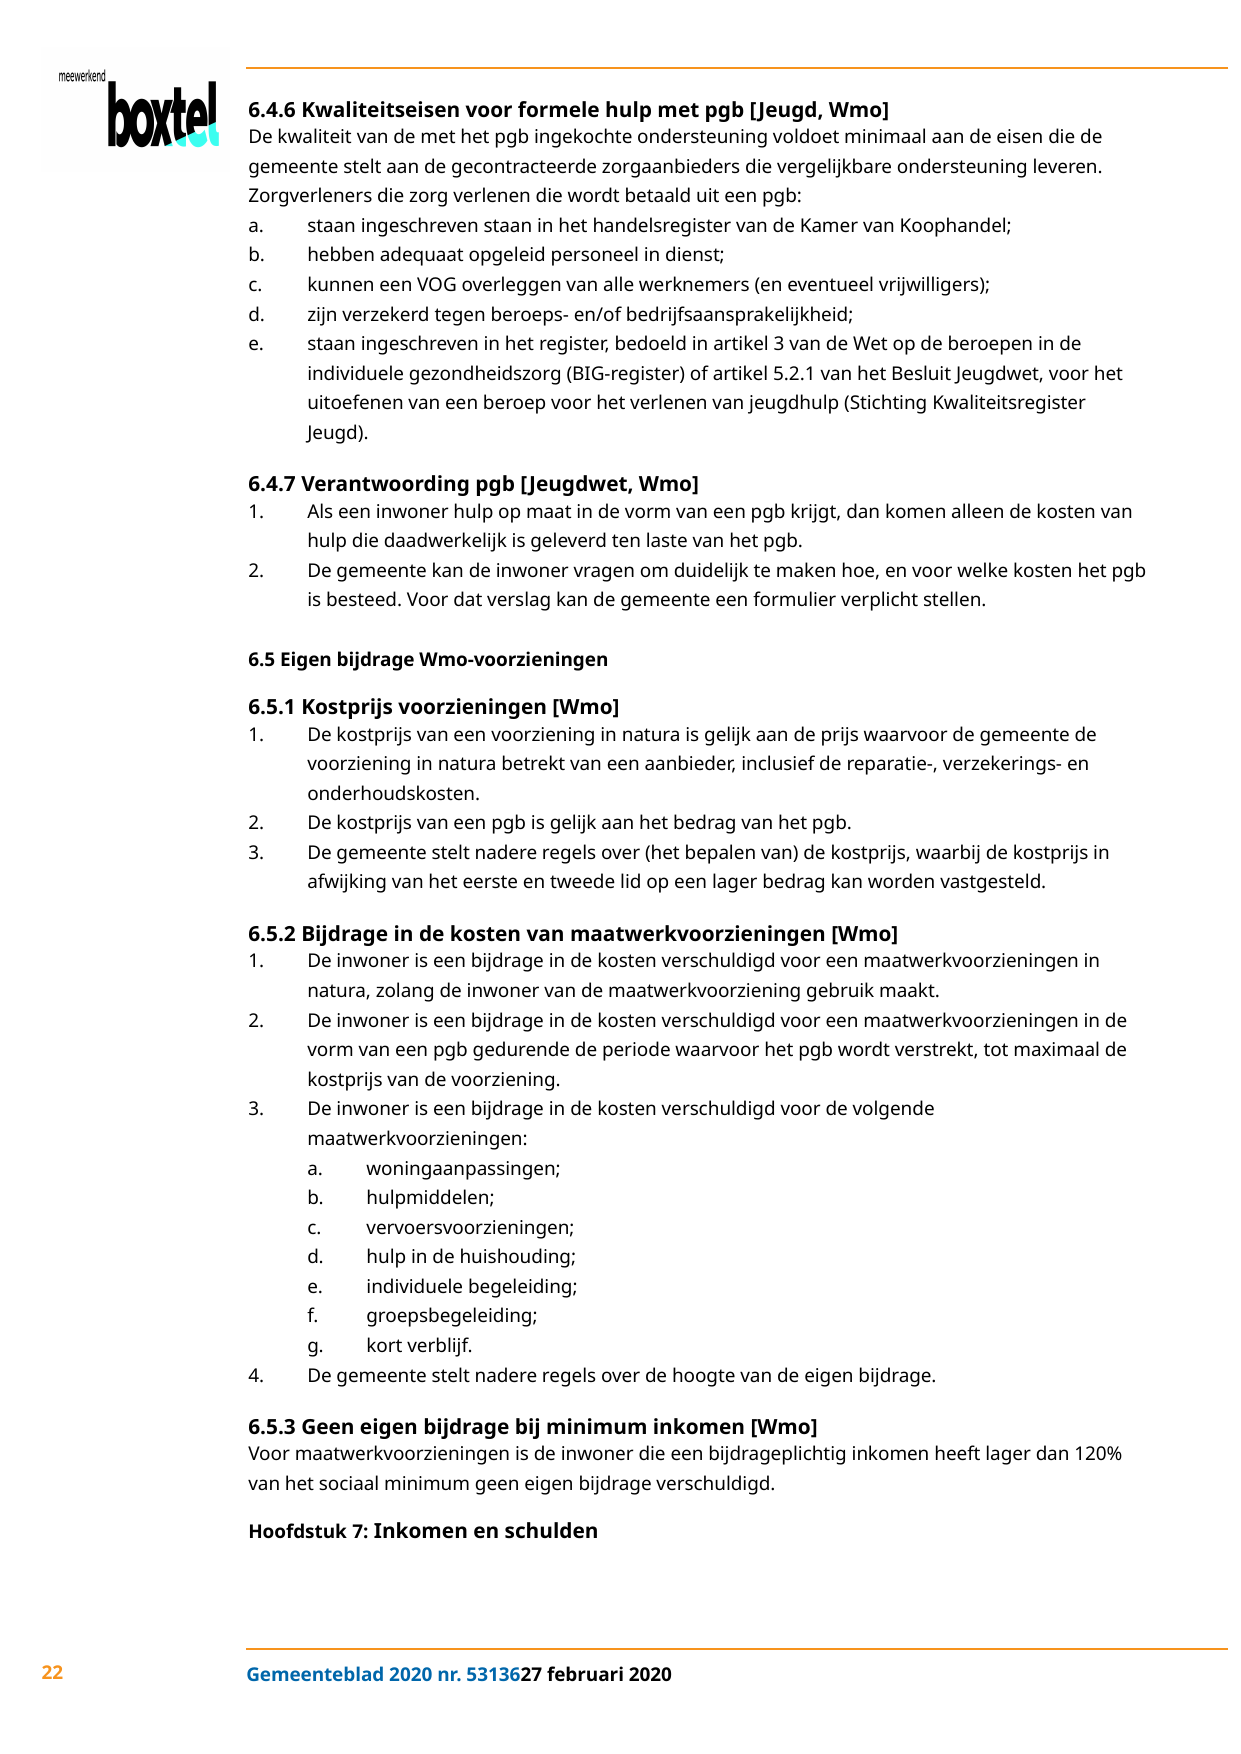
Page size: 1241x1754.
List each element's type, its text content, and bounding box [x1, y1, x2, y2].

list De inwoner is een bijdrage in de kosten verschuldigd voor de volgende maatwerkvoorzieningen: [248, 1096, 1152, 1151]
text 6.4.7 Verantwoording pgb [Jeugdwet, Wmo] [248, 469, 1152, 498]
list Als een inwoner hulp op maat in de vorm van een pgb krijgt, dan komen alleen de kosten van hulp die daadwerkelijk is geleverd ten laste van het pgb. [248, 498, 1152, 553]
list hulp in de huishouding; [307, 1243, 1152, 1269]
list De inwoner is een bijdrage in de kosten verschuldigd voor een maatwerkvoorzieningen in de vorm van een pgb gedurende de periode waarvoor het pgb wordt verstrekt, tot maximaal de kostprijs van de voorziening. [248, 1007, 1152, 1092]
list De inwoner is een bijdrage in de kosten verschuldigd voor een maatwerkvoorzieningen in natura, zolang de inwoner van de maatwerkvoorziening gebruik maakt. [248, 948, 1152, 1003]
list woningaanpassingen; [307, 1155, 1152, 1180]
text De kwaliteit van de met het pgb ingekochte ondersteuning voldoet minimaal aan de eisen die de gemeente stelt aan de gecontracteerde zorgaanbieders die vergelijkbare ondersteuning leveren. Zorgverleners die zorg verlenen die wordt betaald uit een pgb: [248, 123, 1152, 208]
list kort verblijf. [307, 1332, 1152, 1358]
picture [41, 47, 231, 172]
text 6.4.6 Kwaliteitseisen voor formele hulp met pgb [Jeugd, Wmo] [248, 95, 1152, 123]
list De gemeente stelt nadere regels over (het bepalen van) de kostprijs, waarbij de kostprijs in afwijking van het eerste en tweede lid op een lager bedrag kan worden vastgesteld. [248, 839, 1152, 894]
list hebben adequaat opgeleid personeel in dienst; [248, 242, 1152, 267]
text 6.5.2 Bijdrage in de kosten van maatwerkvoorzieningen [Wmo] [248, 919, 1152, 948]
list groepsbegeleiding; [307, 1303, 1152, 1328]
list hulpmiddelen; [307, 1184, 1152, 1210]
list vervoersvoorzieningen; [307, 1214, 1152, 1239]
list zijn verzekerd tegen beroeps- en/of bedrijfsaansprakelijkheid; [248, 301, 1152, 326]
list staan ingeschreven staan in het handelsregister van de Kamer van Koophandel; [248, 212, 1152, 238]
list staan ingeschreven in het register, bedoeld in artikel 3 van de Wet op de beroepen in de individuele gezondheidszorg (BIG-register) of artikel 5.2.1 van het Besluit Jeugdwet, voor het uitoefenen van een beroep voor het verlenen van jeugdhulp (Stichting Kwaliteitsregister Jeugd). [248, 330, 1152, 445]
list De kostprijs van een voorziening in natura is gelijk aan de prijs waarvoor de gemeente de voorziening in natura betrekt van een aanbieder, inclusief de reparatie-, verzekerings- en onderhoudskosten. [248, 721, 1152, 806]
text 6.5 Eigen bijdrage Wmo-voorzieningen [248, 646, 1152, 672]
list De kostprijs van een pgb is gelijk aan het bedrag van het pgb. [248, 809, 1152, 835]
text Hoofdstuk 7: Inkomen en schulden [248, 1516, 1152, 1544]
text 6.5.1 Kostprijs voorzieningen [Wmo] [248, 692, 1152, 721]
list kunnen een VOG overleggen van alle werknemers (en eventueel vrijwilligers); [248, 271, 1152, 297]
list individuele begeleiding; [307, 1273, 1152, 1299]
list De gemeente stelt nadere regels over de hoogte van de eigen bijdrage. [248, 1362, 1152, 1387]
list De gemeente kan de inwoner vragen om duidelijk te maken hoe, en voor welke kosten het pgb is besteed. Voor dat verslag kan de gemeente een formulier verplicht stellen. [248, 557, 1152, 612]
text Voor maatwerkvoorzieningen is de inwoner die een bijdrageplichtig inkomen heeft lager dan 120% van het sociaal minimum geen eigen bijdrage verschuldigd. [248, 1441, 1152, 1496]
text 6.5.3 Geen eigen bijdrage bij minimum inkomen [Wmo] [248, 1412, 1152, 1441]
